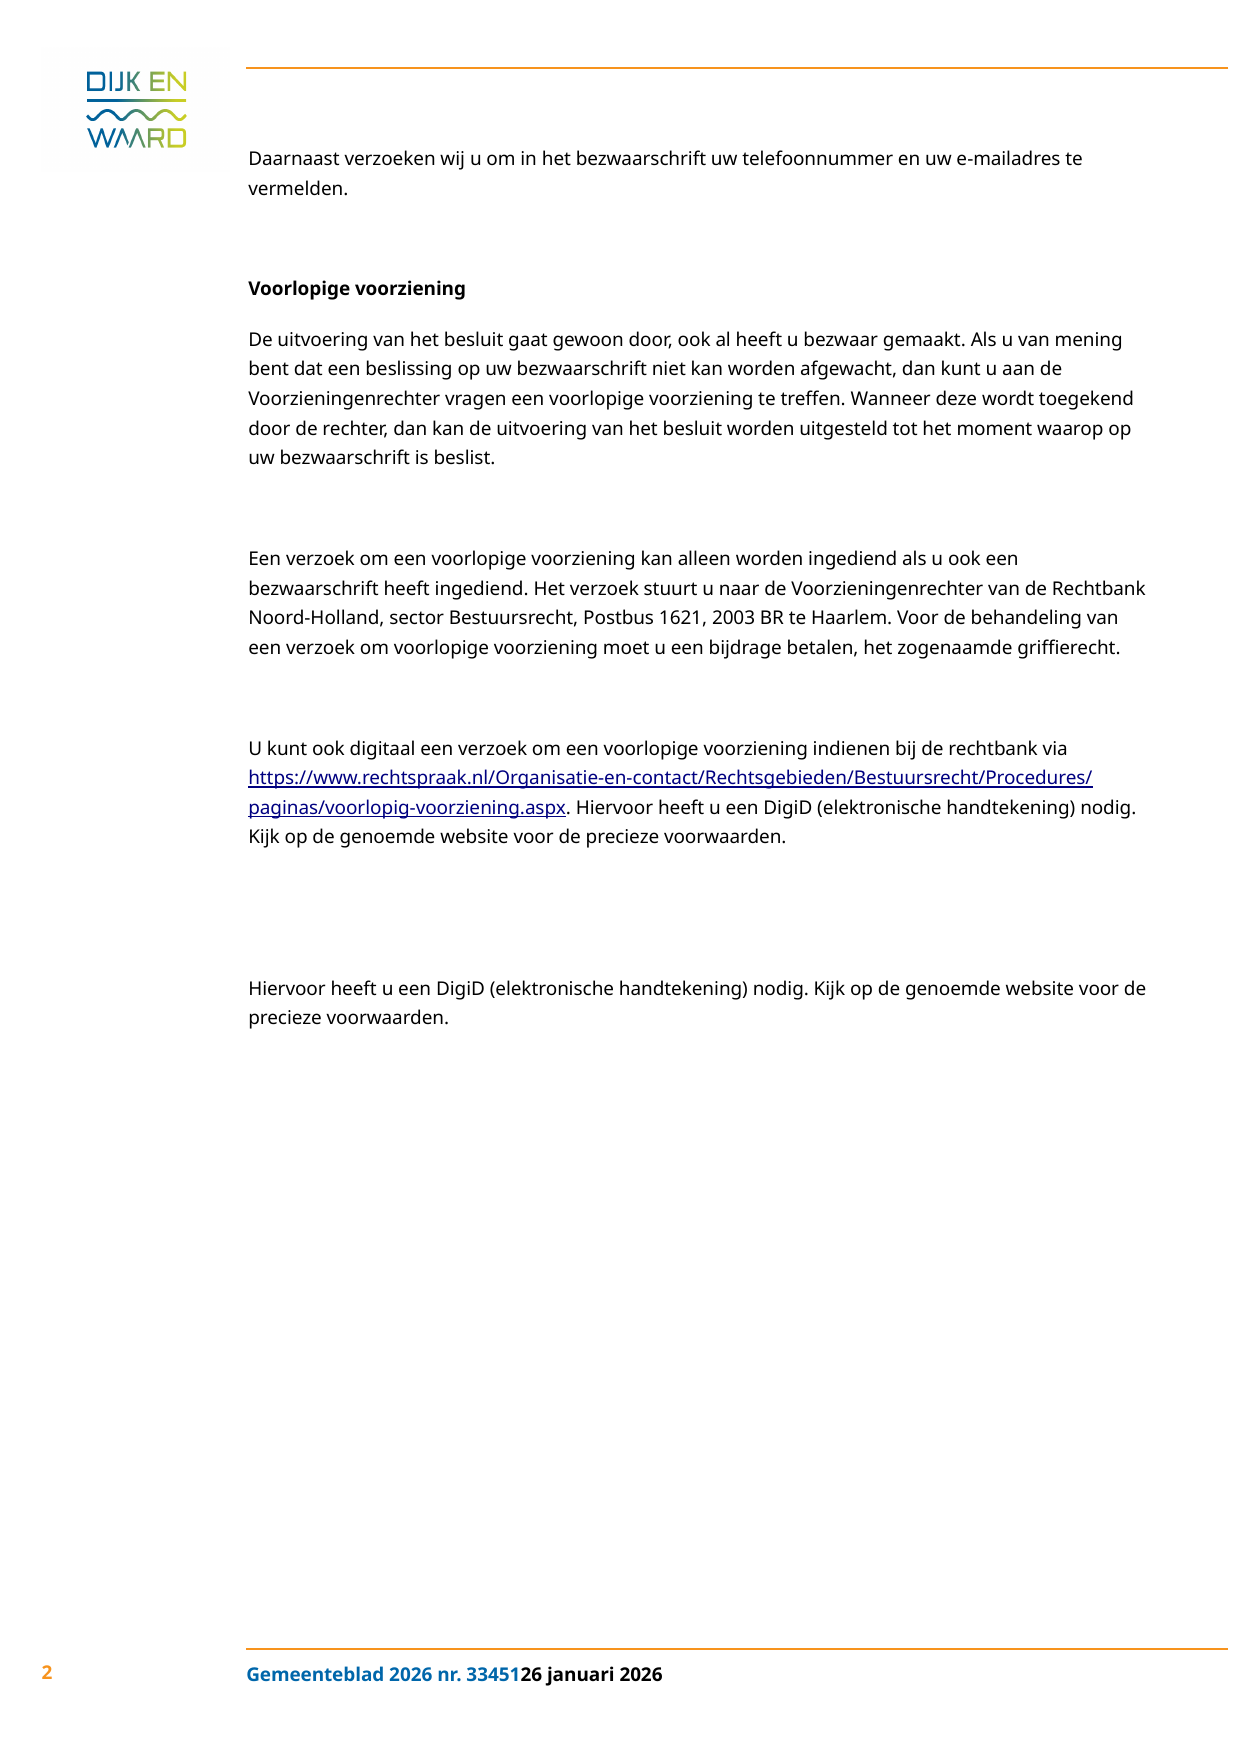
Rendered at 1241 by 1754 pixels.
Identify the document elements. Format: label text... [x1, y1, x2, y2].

text De uitvoering van het besluit gaat gewoon door, ook al heeft u bezwaar gemaakt. Als u van mening bent dat een beslissing op uw bezwaarschrift niet kan worden afgewacht, dan kunt u aan de Voorzieningenrechter vragen een voorlopige voorziening te treffen. Wanneer deze wordt toegekend door de rechter, dan kan de uitvoering van het besluit worden uitgesteld tot het moment waarop op uw bezwaarschrift is beslist. [248, 326, 1152, 470]
text Voorlopige voorziening [248, 276, 1152, 301]
text Hiervoor heeft u een DigiD (elektronische handtekening) nodig. Kijk op de genoemde website voor de precieze voorwaarden. [248, 975, 1152, 1030]
text Een verzoek om een voorlopige voorziening kan alleen worden ingediend als u ook een bezwaarschrift heeft ingediend. Het verzoek stuurt u naar de Voorzieningenrechter van de Rechtbank Noord-Holland, sector Bestuursrecht, Postbus 1621, 2003 BR te Haarlem. Voor de behandeling van een verzoek om voorlopige voorziening moet u een bijdrage betalen, het zogenaamde griffierecht. [248, 545, 1152, 660]
text Daarnaast verzoeken wij u om in het bezwaarschrift uw telefoonnummer en uw e-mailadres te vermelden. [248, 145, 1152, 201]
picture [41, 47, 231, 172]
text U kunt ook digitaal een verzoek om een voorlopige voorziening indienen bij de rechtbank via https://www.rechtspraak.nl/Organisatie-en-contact/Rechtsgebieden/Bestuursrecht/Procedures/paginas/voorlopig-voorziening.aspx. Hiervoor heeft u een DigiD (elektronische handtekening) nodig. Kijk op de genoemde website voor de precieze voorwaarden. [248, 735, 1152, 849]
